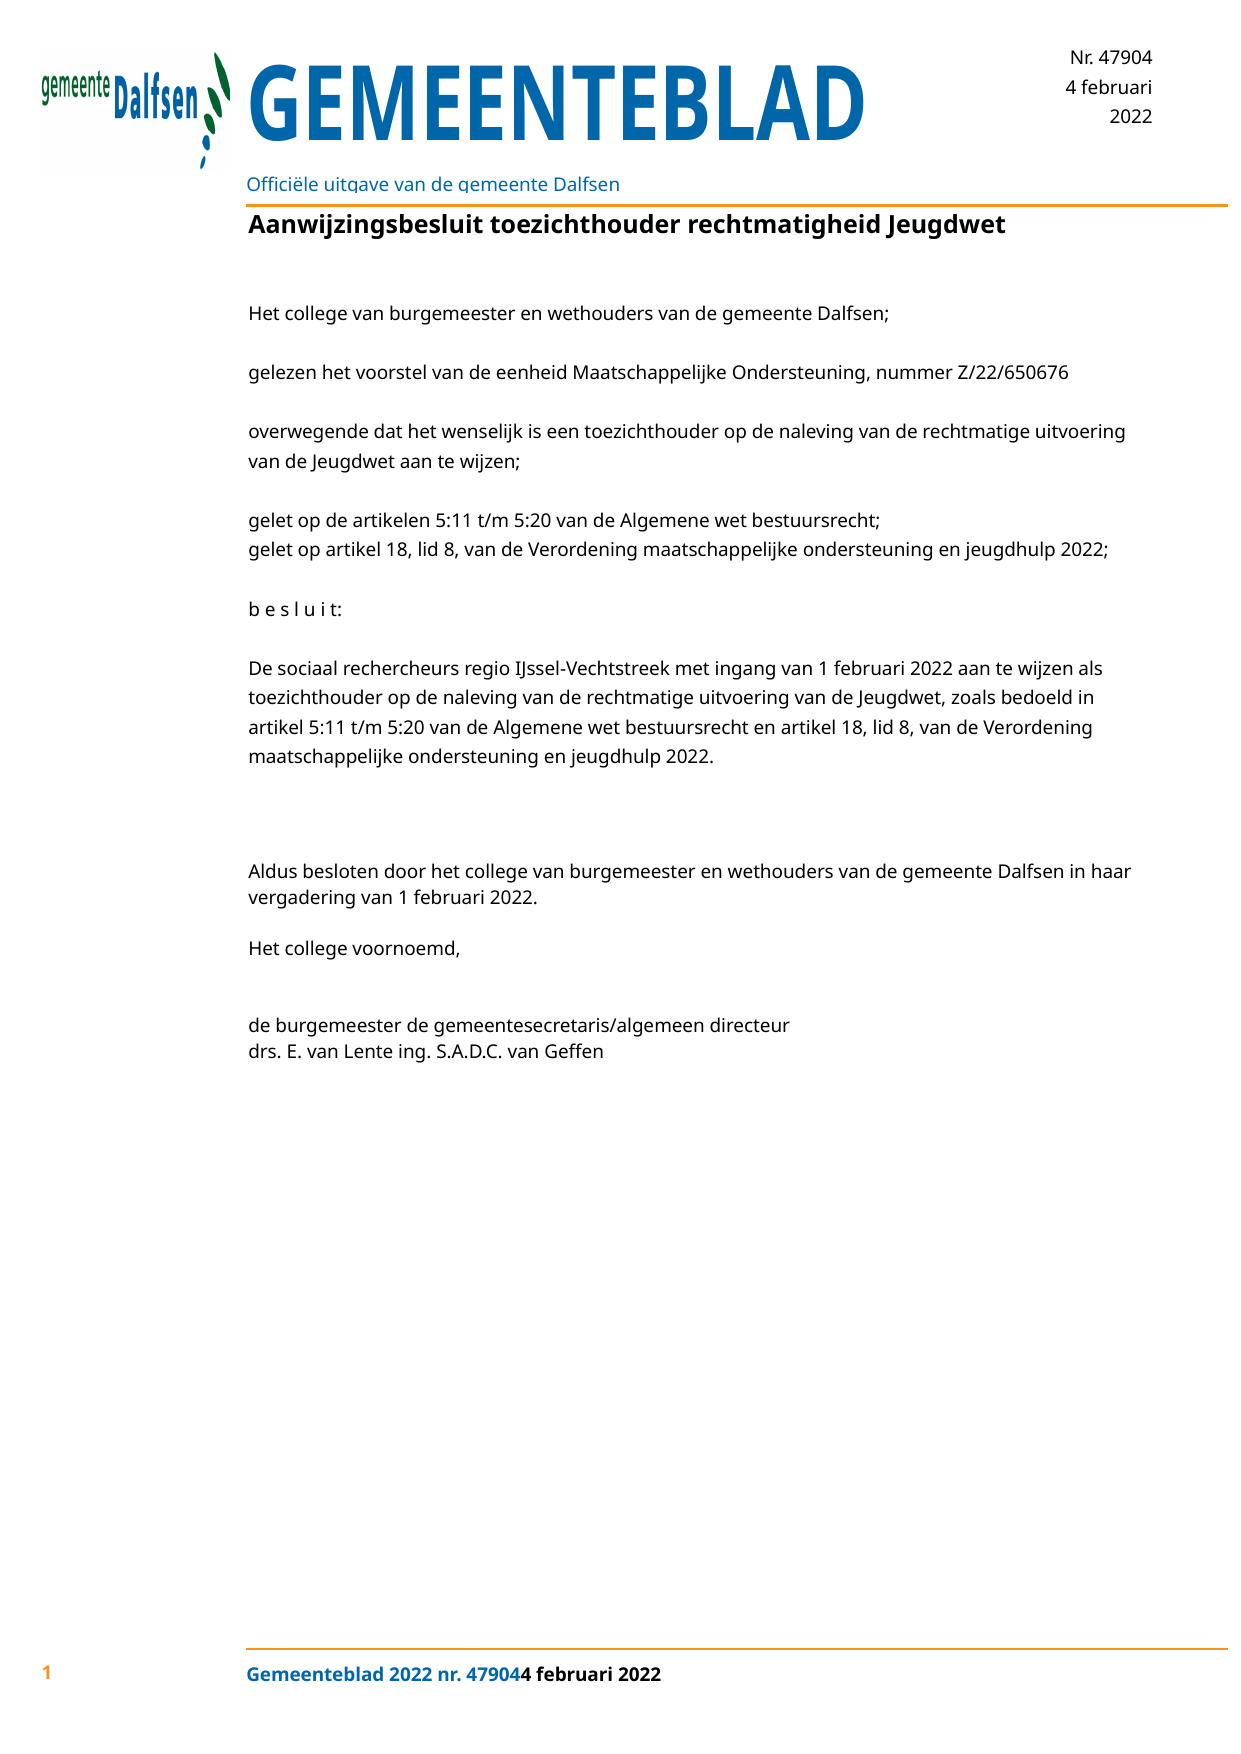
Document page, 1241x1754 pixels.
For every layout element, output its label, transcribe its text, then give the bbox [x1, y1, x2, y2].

text De sociaal rechercheurs regio IJssel-Vechtstreek met ingang van 1 februari 2022 aan te wijzen als toezichthouder op de naleving van de rechtmatige uitvoering van de Jeugdwet, zoals bedoeld in artikel 5:11 t/m 5:20 van de Algemene wet bestuursrecht en artikel 18, lid 8, van de Verordening maatschappelijke ondersteuning en jeugdhulp 2022. [248, 655, 1152, 769]
text overwegende dat het wenselijk is een toezichthouder op de naleving van de rechtmatige uitvoering van de Jeugdwet aan te wijzen; [248, 418, 1152, 473]
text drs. E. van Lente ing. S.A.D.C. van Geffen [248, 1038, 1152, 1064]
text Aldus besloten door het college van burgemeester en wethouders van de gemeente Dalfsen in haar vergadering van 1 februari 2022. [248, 858, 1152, 909]
picture [41, 47, 231, 172]
text Aanwijzingsbesluit toezichthouder rechtmatigheid Jeugdwet [248, 207, 1152, 241]
text gelet op de artikelen 5:11 t/m 5:20 van de Algemene wet bestuursrecht; [248, 507, 1152, 533]
text b e s l u i t: [248, 596, 1152, 621]
text Het college voornoemd, [248, 935, 1152, 961]
text gelet op artikel 18, lid 8, van de Verordening maatschappelijke ondersteuning en jeugdhulp 2022; [248, 537, 1152, 562]
text gelezen het voorstel van de eenheid Maatschappelijke Ondersteuning, nummer Z/22/650676 [248, 359, 1152, 385]
text de burgemeester de gemeentesecretaris/algemeen directeur [248, 1012, 1152, 1038]
text Het college van burgemeester en wethouders van de gemeente Dalfsen; [248, 300, 1152, 326]
